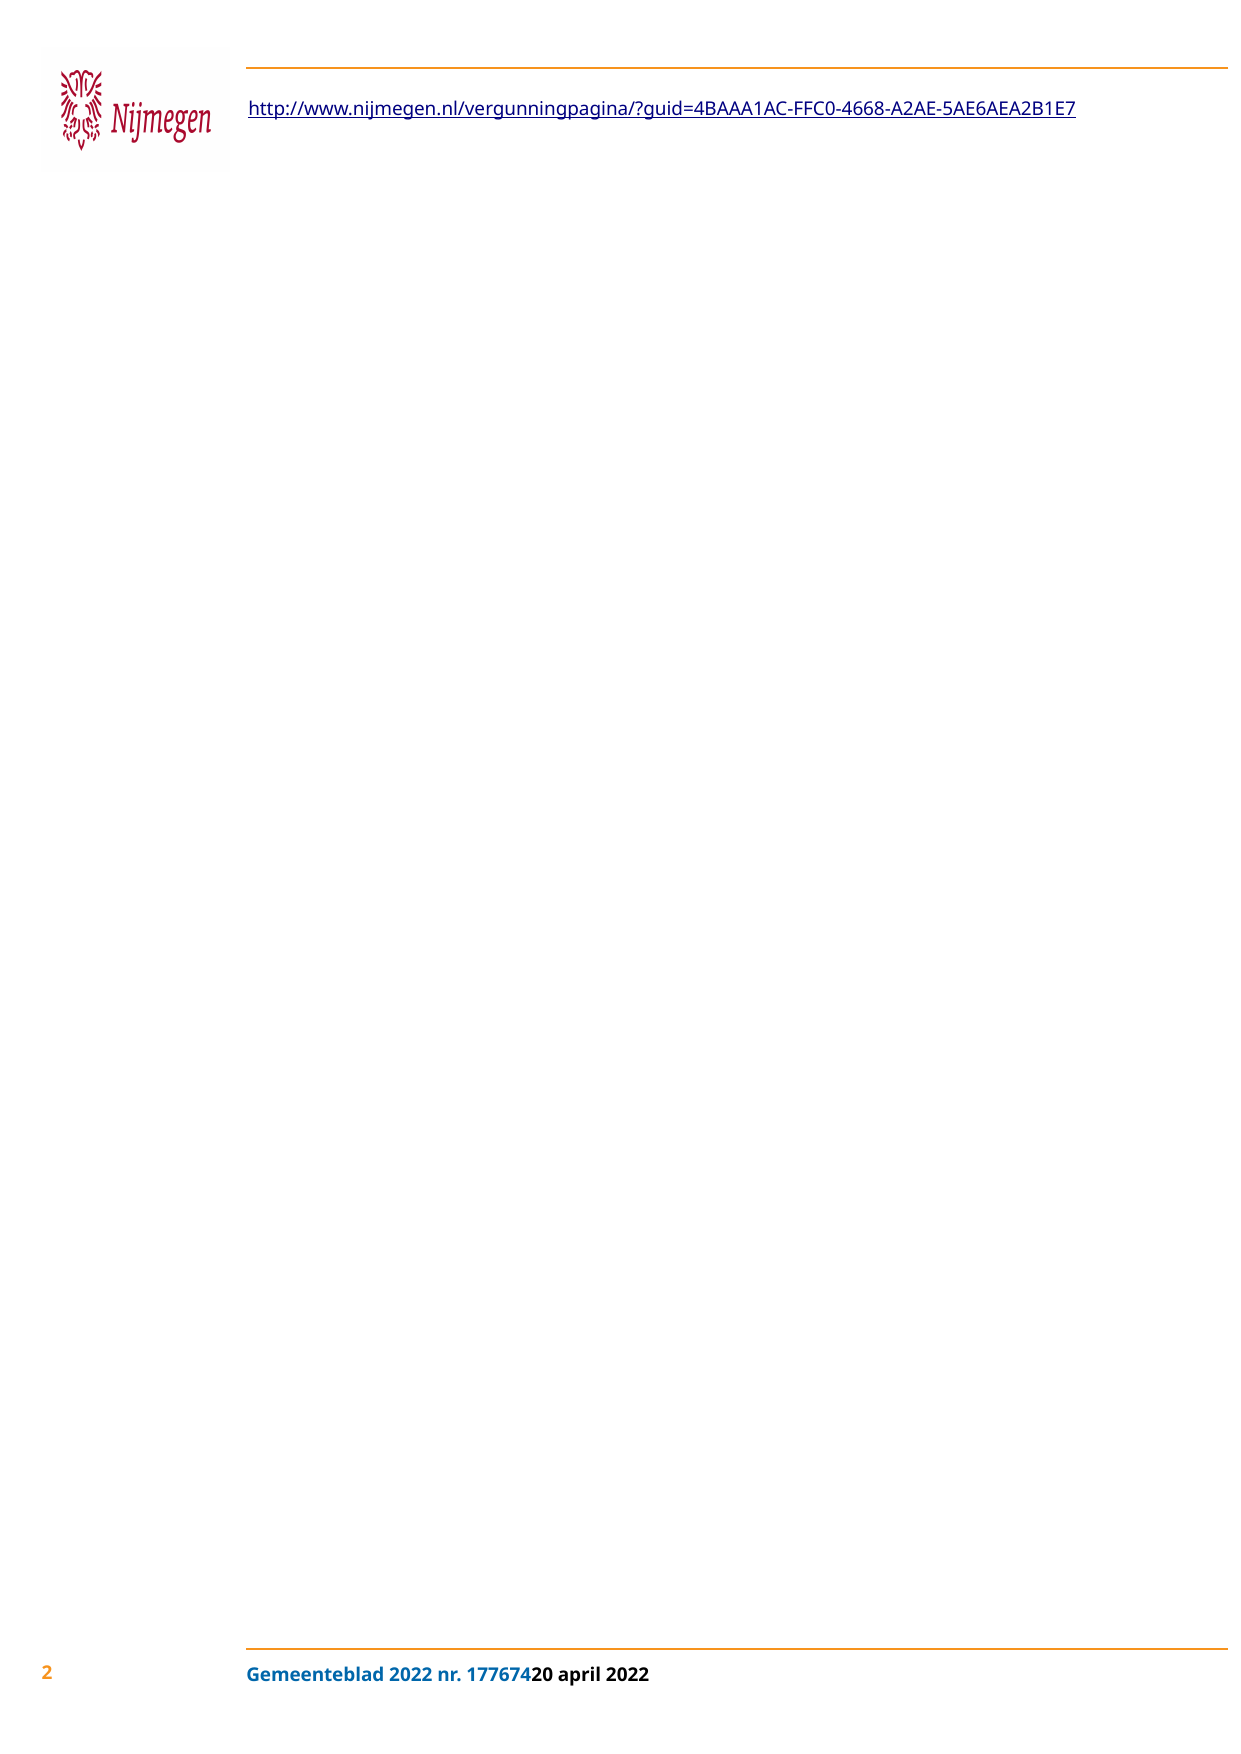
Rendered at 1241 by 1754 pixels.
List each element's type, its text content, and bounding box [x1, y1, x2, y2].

text http://www.nijmegen.nl/vergunningpagina/?guid=4BAAA1AC-FFC0-4668-A2AE-5AE6AEA2B1E7 [248, 95, 1152, 121]
picture [41, 47, 231, 172]
